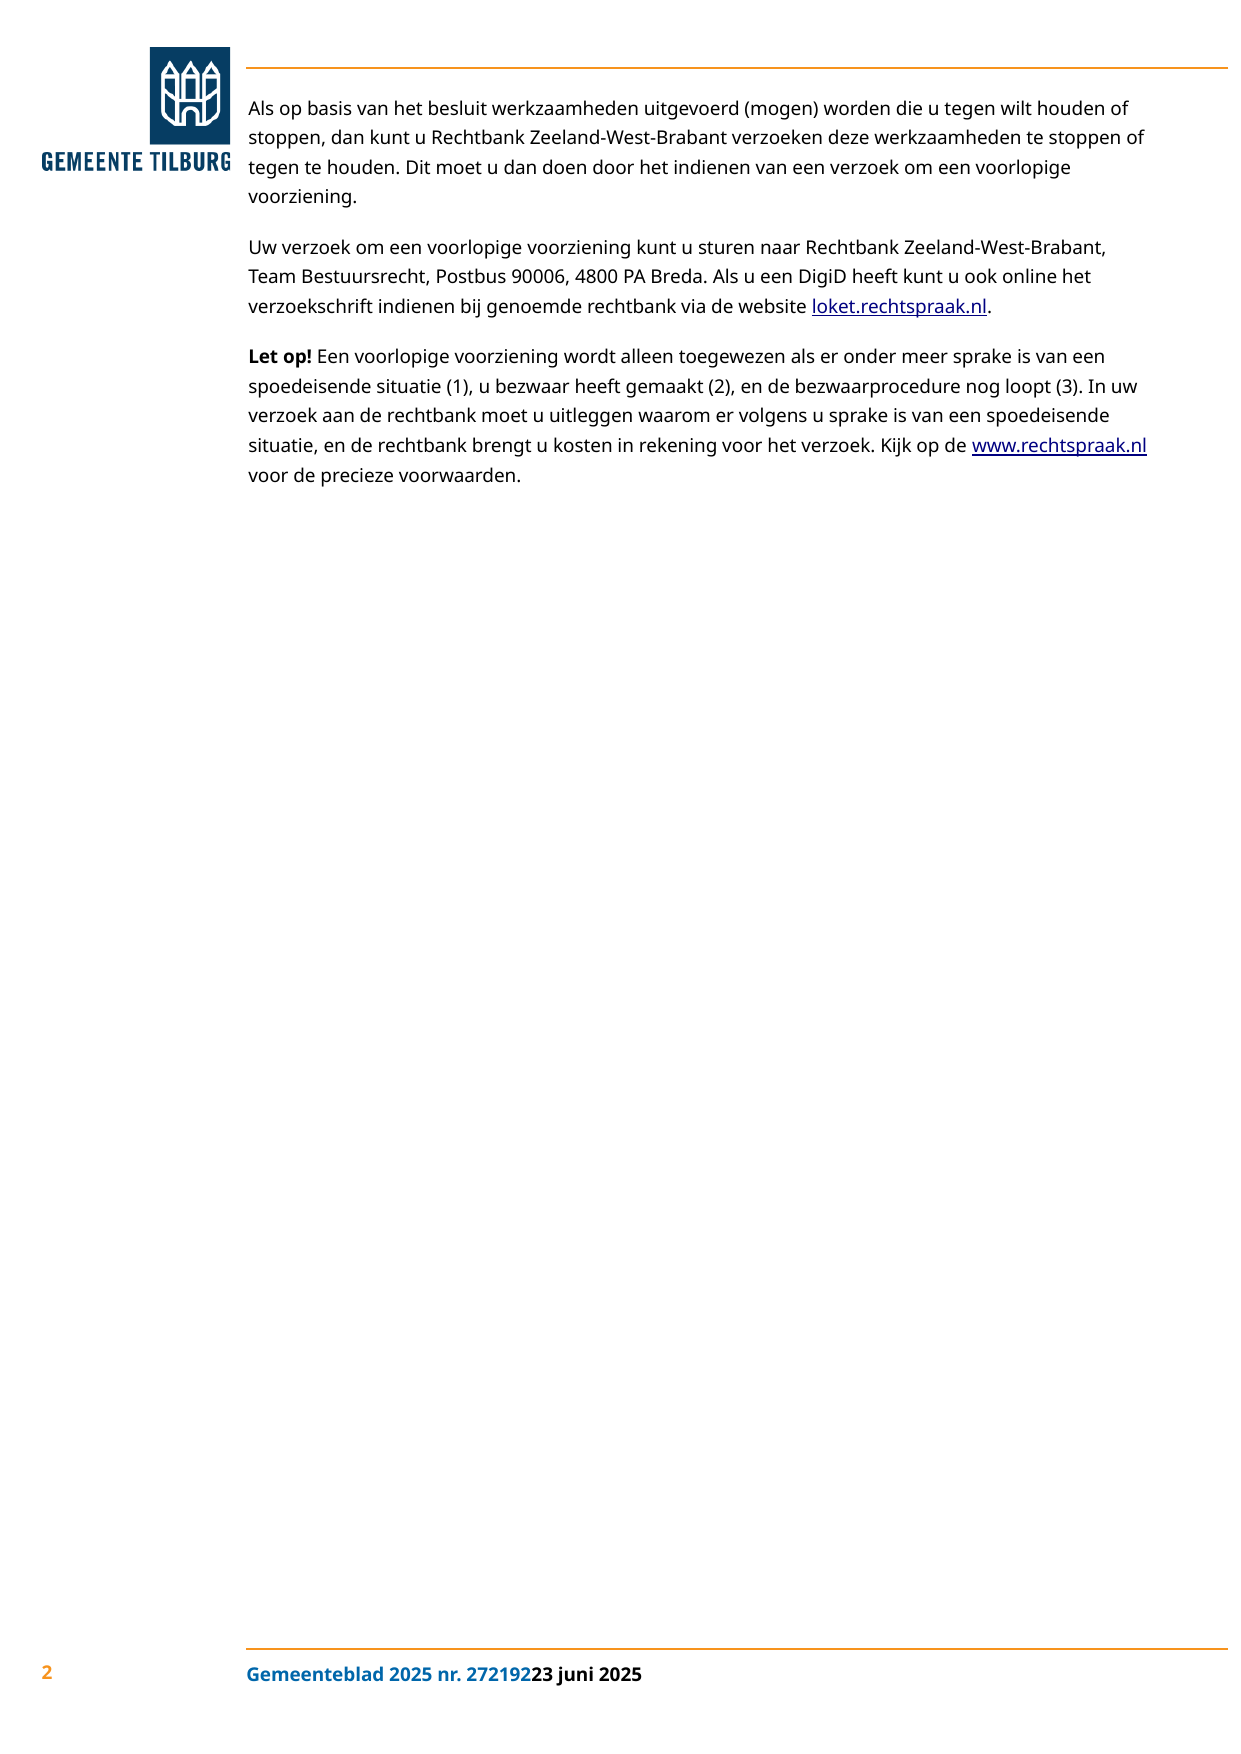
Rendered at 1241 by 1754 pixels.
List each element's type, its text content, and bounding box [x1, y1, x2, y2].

text Let op! Een voorlopige voorziening wordt alleen toegewezen als er onder meer sprake is van een spoedeisende situatie (1), u bezwaar heeft gemaakt (2), en de bezwaarprocedure nog loopt (3). In uw verzoek aan de rechtbank moet u uitleggen waarom er volgens u sprake is van een spoedeisende situatie, en de rechtbank brengt u kosten in rekening voor het verzoek. Kijk op de www.rechtspraak.nl voor de precieze voorwaarden. [248, 343, 1152, 488]
text Uw verzoek om een voorlopige voorziening kunt u sturen naar Rechtbank Zeeland-West-Brabant, Team Bestuursrecht, Postbus 90006, 4800 PA Breda. Als u een DigiD heeft kunt u ook online het verzoekschrift indienen bij genoemde rechtbank via de website loket.rechtspraak.nl. [248, 234, 1152, 319]
text Als op basis van het besluit werkzaamheden uitgevoerd (mogen) worden die u tegen wilt houden of stoppen, dan kunt u Rechtbank Zeeland-West-Brabant verzoeken deze werkzaamheden te stoppen of tegen te houden. Dit moet u dan doen door het indienen van een verzoek om een voorlopige voorziening. [248, 95, 1152, 209]
picture [41, 47, 231, 172]
